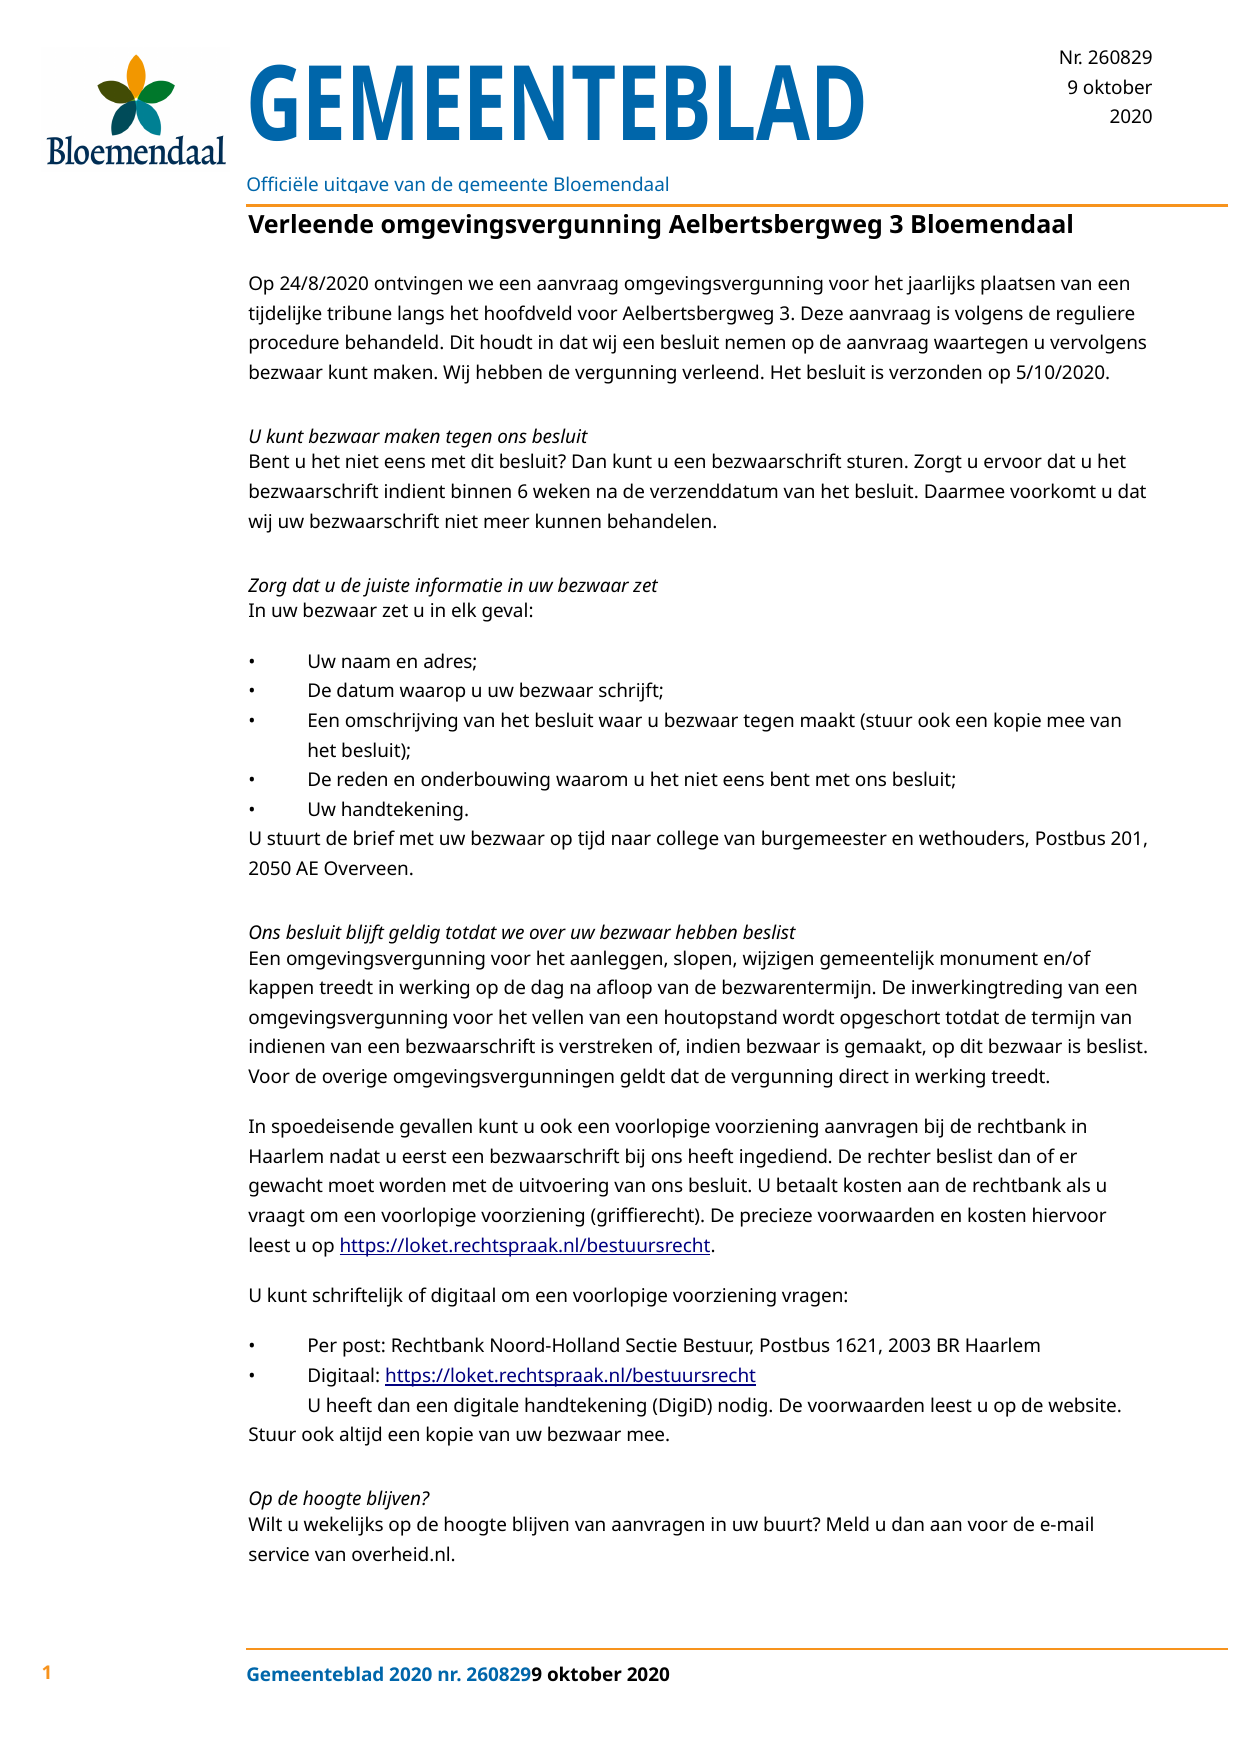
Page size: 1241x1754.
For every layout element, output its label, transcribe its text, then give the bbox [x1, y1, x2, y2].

text U stuurt de brief met uw bezwaar op tijd naar college van burgemeester en wethouders, Postbus 201, 2050 AE Overveen. [248, 826, 1152, 881]
text In uw bezwaar zet u in elk geval: [248, 598, 1152, 623]
text Ons besluit blijft geldig totdat we over uw bezwaar hebben beslist [248, 919, 1152, 945]
text Bent u het niet eens met dit besluit? Dan kunt u een bezwaarschrift sturen. Zorgt u ervoor dat u het bezwaarschrift indient binnen 6 weken na de verzenddatum van het besluit. Daarmee voorkomt u dat wij uw bezwaarschrift niet meer kunnen behandelen. [248, 449, 1152, 534]
list Uw naam en adres; [248, 648, 1152, 674]
text Op 24/8/2020 ontvingen we een aanvraag omgevingsvergunning voor het jaarlijks plaatsen van een tijdelijke tribune langs het hoofdveld voor Aelbertsbergweg 3. Deze aanvraag is volgens de reguliere procedure behandeld. Dit houdt in dat wij een besluit nemen op de aanvraag waartegen u vervolgens bezwaar kunt maken. Wij hebben de vergunning verleend. Het besluit is verzonden op 5/10/2020. [248, 270, 1152, 385]
text In spoedeisende gevallen kunt u ook een voorlopige voorziening aanvragen bij de rechtbank in Haarlem nadat u eerst een bezwaarschrift bij ons heeft ingediend. De rechter beslist dan of er gewacht moet worden met de uitvoering van ons besluit. U betaalt kosten aan de rechtbank als u vraagt om een voorlopige voorziening (griffierecht). De precieze voorwaarden en kosten hiervoor leest u op https://loket.rechtspraak.nl/bestuursrecht. [248, 1113, 1152, 1258]
list Een omschrijving van het besluit waar u bezwaar tegen maakt (stuur ook een kopie mee van het besluit); [248, 707, 1152, 762]
list Per post: Rechtbank Noord-Holland Sectie Bestuur, Postbus 1621, 2003 BR Haarlem [248, 1333, 1152, 1358]
list De datum waarop u uw bezwaar schrijft; [248, 678, 1152, 703]
text Wilt u wekelijks op de hoogte blijven van aanvragen in uw buurt? Meld u dan aan voor de e-mail service van overheid.nl. [248, 1511, 1152, 1566]
list Uw handtekening. [248, 796, 1152, 822]
list De reden en onderbouwing waarom u het niet eens bent met ons besluit; [248, 766, 1152, 792]
text Een omgevingsvergunning voor het aanleggen, slopen, wijzigen gemeentelijk monument en/of kappen treedt in werking op de dag na afloop van de bezwarentermijn. De inwerkingtreding van een omgevingsvergunning voor het vellen van een houtopstand wordt opgeschort totdat de termijn van indienen van een bezwaarschrift is verstreken of, indien bezwaar is gemaakt, op dit bezwaar is beslist. Voor de overige omgevingsvergunningen geldt dat de vergunning direct in werking treedt. [248, 945, 1152, 1089]
text Op de hoogte blijven? [248, 1485, 1152, 1511]
text U kunt bezwaar maken tegen ons besluit [248, 423, 1152, 449]
picture [41, 47, 231, 172]
text U kunt schriftelijk of digitaal om een voorlopige voorziening vragen: [248, 1282, 1152, 1308]
text Zorg dat u de juiste informatie in uw bezwaar zet [248, 572, 1152, 598]
text Verleende omgevingsvergunning Aelbertsbergweg 3 Bloemendaal [248, 207, 1152, 241]
list U heeft dan een digitale handtekening (DigiD) nodig. De voorwaarden leest u op de website. [248, 1392, 1152, 1418]
text Stuur ook altijd een kopie van uw bezwaar mee. [248, 1421, 1152, 1447]
list Digitaal: https://loket.rechtspraak.nl/bestuursrecht [248, 1362, 1152, 1388]
